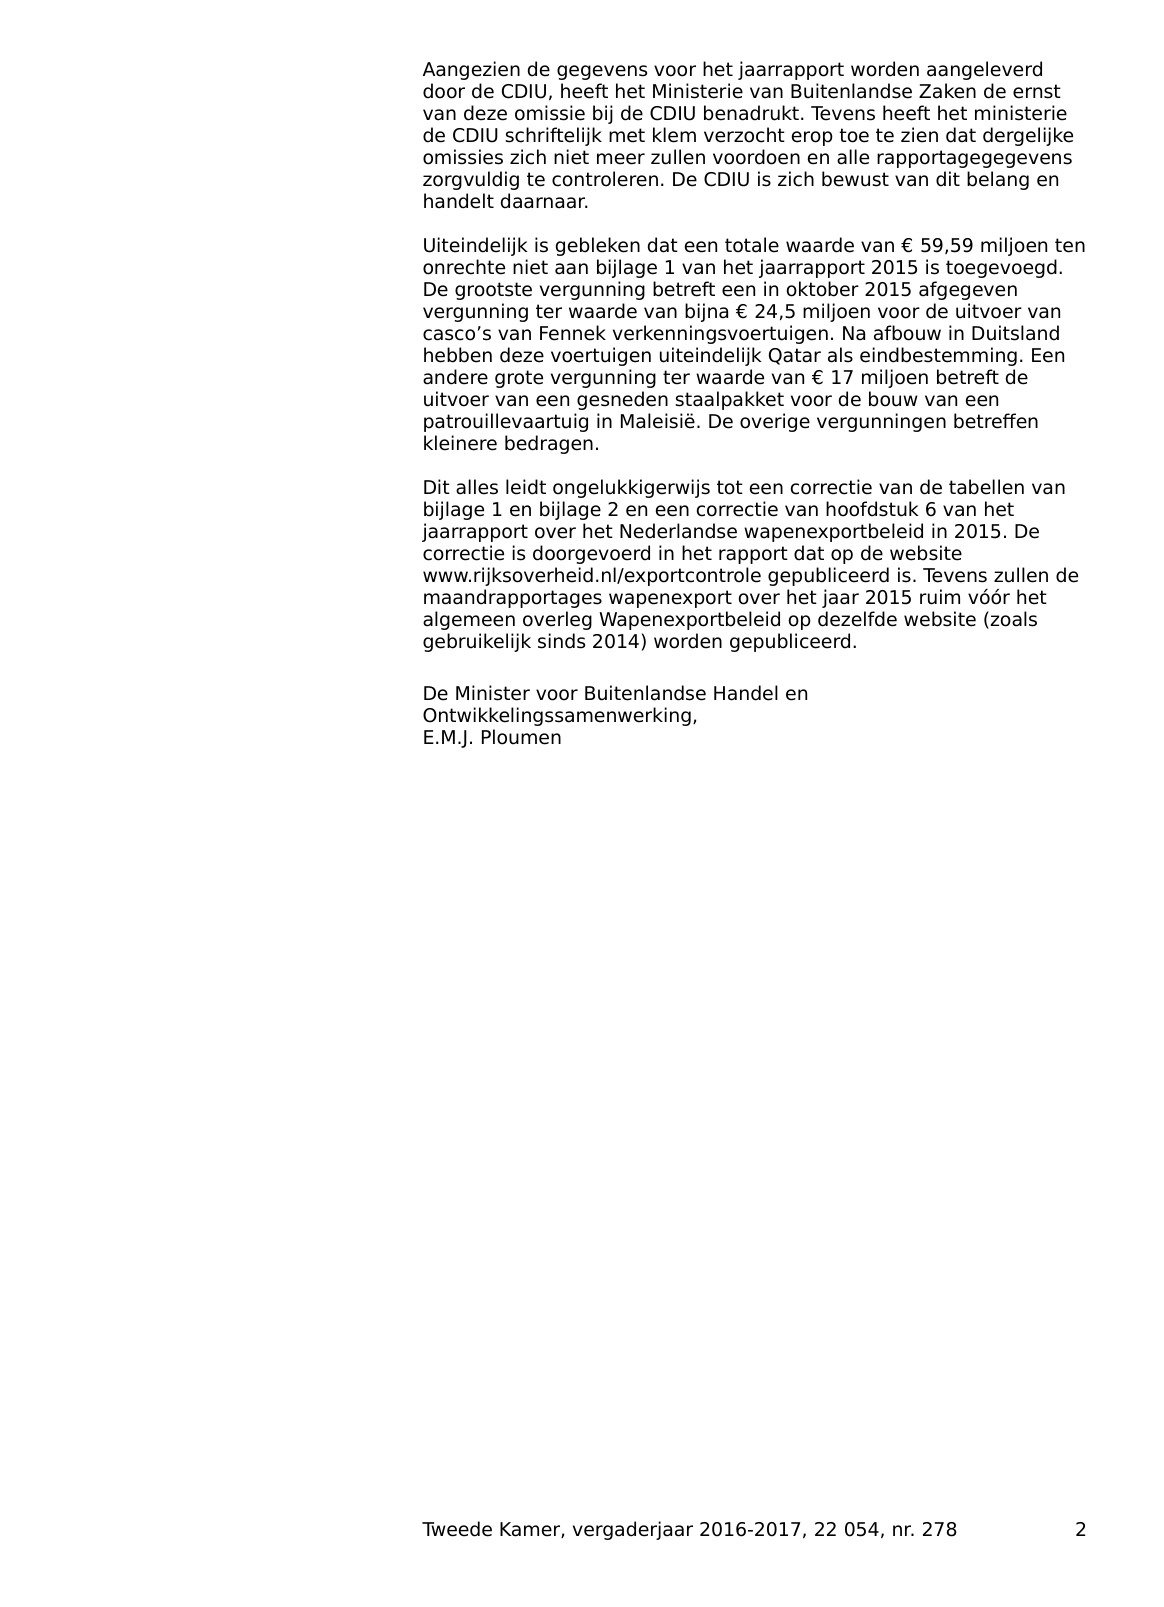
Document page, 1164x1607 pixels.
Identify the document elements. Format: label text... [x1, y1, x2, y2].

text Uiteindelijk is gebleken dat een totale waarde van € 59,59 miljoen ten onrechte niet aan bijlage 1 van het jaarrapport 2015 is toegevoegd. De grootste vergunning betreft een in oktober 2015 afgegeven vergunning ter waarde van bijna € 24,5 miljoen voor de uitvoer van casco’s van Fennek verkenningsvoertuigen. Na afbouw in Duitsland hebben deze voertuigen uiteindelijk Qatar als eindbestemming. Een andere grote vergunning ter waarde van € 17 miljoen betreft de uitvoer van een gesneden staalpakket voor de bouw van een patrouillevaartuig in Maleisië. De overige vergunningen betreffen kleinere bedragen. [422, 235, 1087, 455]
text Dit alles leidt ongelukkigerwijs tot een correctie van de tabellen van bijlage 1 en bijlage 2 en een correctie van hoofdstuk 6 van het jaarrapport over het Nederlandse wapenexportbeleid in 2015. De correctie is doorgevoerd in het rapport dat op de website www.rijksoverheid.nl/exportcontrole gepubliceerd is. Tevens zullen de maandrapportages wapenexport over het jaar 2015 ruim vóór het algemeen overleg Wapenexportbeleid op dezelfde website (zoals gebruikelijk sinds 2014) worden gepubliceerd. [422, 477, 1087, 653]
text Aangezien de gegevens voor het jaarrapport worden aangeleverd door de CDIU, heeft het Ministerie van Buitenlandse Zaken de ernst van deze omissie bij de CDIU benadrukt. Tevens heeft het ministerie de CDIU schriftelijk met klem verzocht erop toe te zien dat dergelijke omissies zich niet meer zullen voordoen en alle rapportagegegevens zorgvuldig te controleren. De CDIU is zich bewust van dit belang en handelt daarnaar. [422, 59, 1087, 213]
text De Minister voor Buitenlandse Handel en Ontwikkelingssamenwerking, E.M.J. Ploumen [422, 683, 1087, 749]
